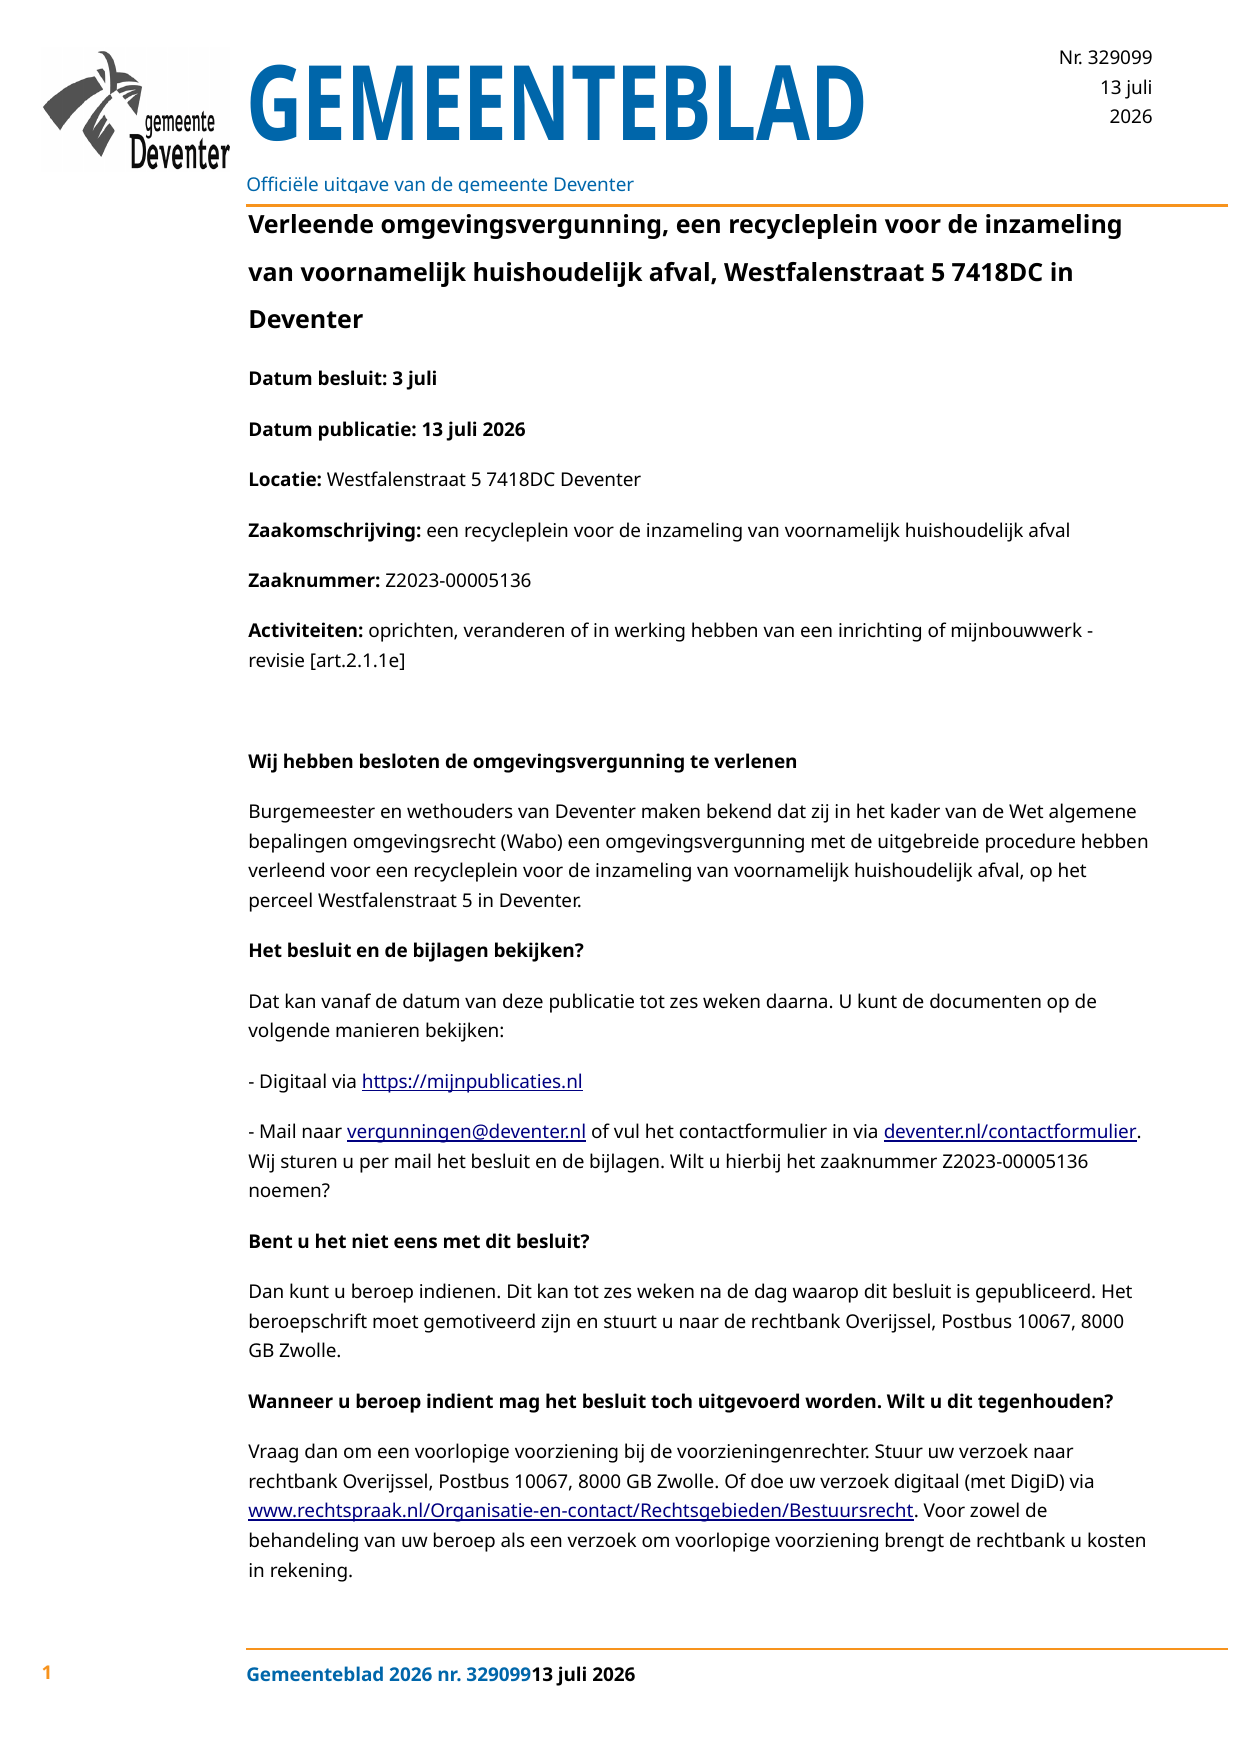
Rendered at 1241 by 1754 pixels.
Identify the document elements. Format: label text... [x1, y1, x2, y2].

text Dat kan vanaf de datum van deze publicatie tot zes weken daarna. U kunt de documenten op de volgende manieren bekijken: [248, 988, 1152, 1043]
text Wij hebben besloten de omgevingsvergunning te verlenen [248, 748, 1152, 774]
text Datum besluit: 3 juli [248, 366, 1152, 391]
text Locatie: Westfalenstraat 5 7418DC Deventer [248, 466, 1152, 492]
text Verleende omgevingsvergunning, een recycleplein voor de inzameling van voornamelijk huishoudelijk afval, Westfalenstraat 5 7418DC in Deventer [248, 207, 1152, 336]
text Vraag dan om een voorlopige voorziening bij de voorzieningenrechter. Stuur uw verzoek naar rechtbank Overijssel, Postbus 10067, 8000 GB Zwolle. Of doe uw verzoek digitaal (met DigiD) via www.rechtspraak.nl/Organisatie-en-contact/Rechtsgebieden/Bestuursrecht. Voor zowel de behandeling van uw beroep als een verzoek om voorlopige voorziening brengt de rechtbank u kosten in rekening. [248, 1438, 1152, 1582]
text Wanneer u beroep indient mag het besluit toch uitgevoerd worden. Wilt u dit tegenhouden? [248, 1388, 1152, 1414]
text Bent u het niet eens met dit besluit? [248, 1228, 1152, 1254]
picture [41, 47, 231, 172]
text Datum publicatie: 13 juli 2026 [248, 416, 1152, 442]
text Zaaknummer: Z2023-00005136 [248, 567, 1152, 593]
text Activiteiten: oprichten, veranderen of in werking hebben van een inrichting of mijnbouwwerk - revisie [art.2.1.1e] [248, 618, 1152, 673]
text Dan kunt u beroep indienen. Dit kan tot zes weken na de dag waarop dit besluit is gepubliceerd. Het beroepschrift moet gemotiveerd zijn en stuurt u naar de rechtbank Overijssel, Postbus 10067, 8000 GB Zwolle. [248, 1278, 1152, 1363]
text Het besluit en de bijlagen bekijken? [248, 938, 1152, 963]
text Zaakomschrijving: een recycleplein voor de inzameling van voornamelijk huishoudelijk afval [248, 517, 1152, 542]
text - Mail naar vergunningen@deventer.nl of vul het contactformulier in via deventer.nl/contactformulier. Wij sturen u per mail het besluit en de bijlagen. Wilt u hierbij het zaaknummer Z2023-00005136 noemen? [248, 1118, 1152, 1203]
text Burgemeester en wethouders van Deventer maken bekend dat zij in het kader van de Wet algemene bepalingen omgevingsrecht (Wabo) een omgevingsvergunning met de uitgebreide procedure hebben verleend voor een recycleplein voor de inzameling van voornamelijk huishoudelijk afval, op het perceel Westfalenstraat 5 in Deventer. [248, 798, 1152, 913]
text - Digitaal via https://mijnpublicaties.nl [248, 1068, 1152, 1094]
